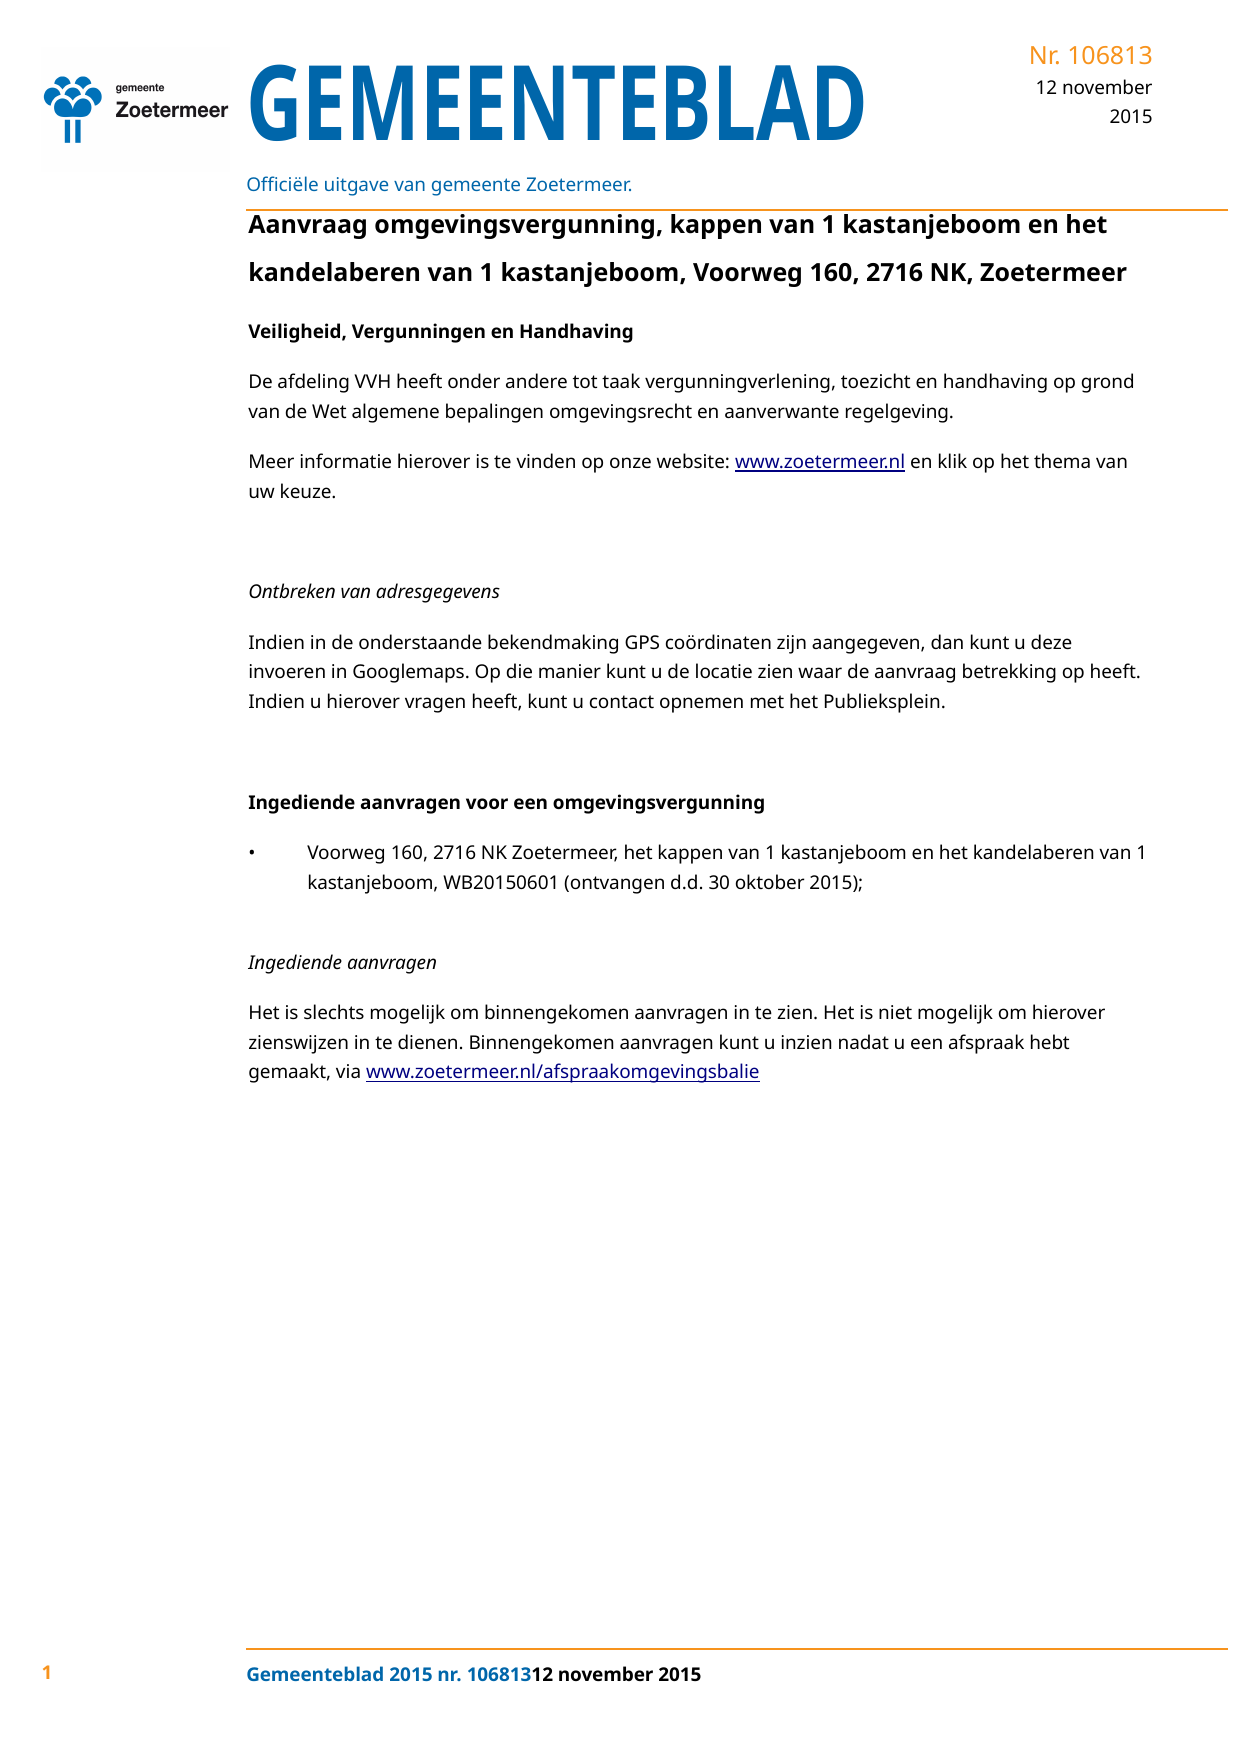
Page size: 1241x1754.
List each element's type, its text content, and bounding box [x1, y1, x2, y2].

text Ingediende aanvragen [248, 949, 1152, 975]
text Ontbreken van adresgegevens [248, 579, 1152, 604]
picture [41, 47, 231, 172]
text Aanvraag omgevingsvergunning, kappen van 1 kastanjeboom en het kandelaberen van 1 kastanjeboom, Voorweg 160, 2716 NK, Zoetermeer [248, 211, 1152, 288]
text Meer informatie hierover is te vinden op onze website: www.zoetermeer.nl en klik op het thema van uw keuze. [248, 448, 1152, 504]
text De afdeling VVH heeft onder andere tot taak vergunningverlening, toezicht en handhaving op grond van de Wet algemene bepalingen omgevingsrecht en aanverwante regelgeving. [248, 368, 1152, 424]
text Het is slechts mogelijk om binnengekomen aanvragen in te zien. Het is niet mogelijk om hierover zienswijzen in te dienen. Binnengekomen aanvragen kunt u inzien nadat u een afspraak hebt gemaakt, via www.zoetermeer.nl/afspraakomgevingsbalie [248, 999, 1152, 1084]
text Indien in de onderstaande bekendmaking GPS coördinaten zijn aangegeven, dan kunt u deze invoeren in Googlemaps. Op die manier kunt u de locatie zien waar de aanvraag betrekking op heeft. Indien u hierover vragen heeft, kunt u contact opnemen met het Publieksplein. [248, 629, 1152, 714]
text Ingediende aanvragen voor een omgevingsvergunning [248, 789, 1152, 815]
text Veiligheid, Vergunningen en Handhaving [248, 318, 1152, 344]
list Voorweg 160, 2716 NK Zoetermeer, het kappen van 1 kastanjeboom en het kandelaberen van 1 kastanjeboom, WB20150601 (ontvangen d.d. 30 oktober 2015); [248, 839, 1152, 895]
